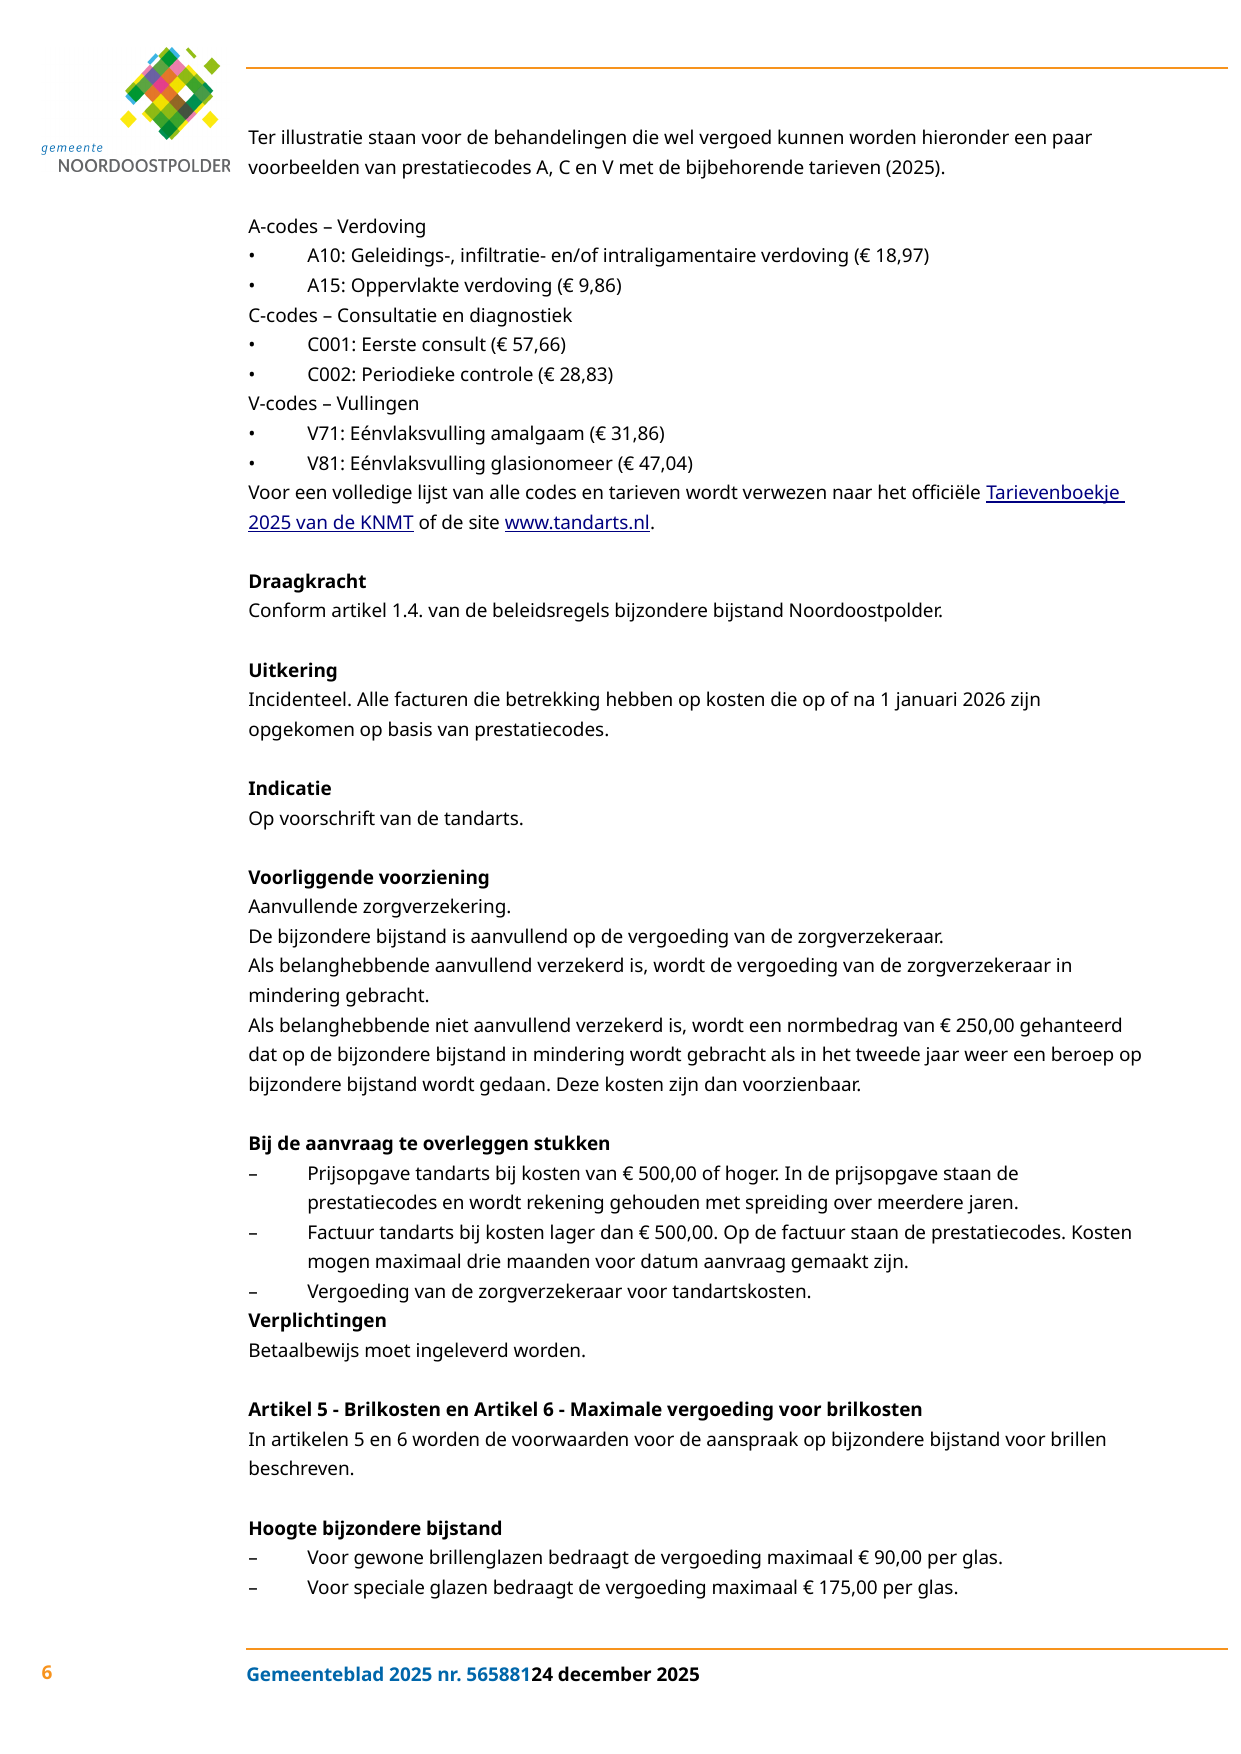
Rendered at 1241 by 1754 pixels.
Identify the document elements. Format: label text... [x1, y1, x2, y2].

text Draagkracht [248, 568, 1152, 594]
picture [41, 47, 231, 172]
list C002: Periodieke controle (€ 28,83) [248, 361, 1152, 387]
text Bij de aanvraag te overleggen stukken [248, 1130, 1152, 1156]
text De bijzondere bijstand is aanvullend op de vergoeding van de zorgverzekeraar. [248, 923, 1152, 949]
list Factuur tandarts bij kosten lager dan € 500,00. Op de factuur staan de prestatiecodes. Kosten mogen maximaal drie maanden voor datum aanvraag gemaakt zijn. [248, 1219, 1152, 1274]
text C-codes – Consultatie en diagnostiek [248, 302, 1152, 328]
text Incidenteel. Alle facturen die betrekking hebben op kosten die op of na 1 januari 2026 zijn opgekomen op basis van prestatiecodes. [248, 686, 1152, 742]
text Indicatie [248, 775, 1152, 801]
text Als belanghebbende niet aanvullend verzekerd is, wordt een normbedrag van € 250,00 gehanteerd dat op de bijzondere bijstand in mindering wordt gebracht als in het tweede jaar weer een beroep op bijzondere bijstand wordt gedaan. Deze kosten zijn dan voorzienbaar. [248, 1012, 1152, 1097]
text Ter illustratie staan voor de behandelingen die wel vergoed kunnen worden hieronder een paar voorbeelden van prestatiecodes A, C en V met de bijbehorende tarieven (2025). [248, 124, 1152, 180]
text In artikelen 5 en 6 worden de voorwaarden voor de aanspraak op bijzondere bijstand voor brillen beschreven. [248, 1426, 1152, 1481]
text Conform artikel 1.4. van de beleidsregels bijzondere bijstand Noordoostpolder. [248, 598, 1152, 623]
text Artikel 5 - Brilkosten en Artikel 6 - Maximale vergoeding voor brilkosten [248, 1396, 1152, 1422]
text A-codes – Verdoving [248, 213, 1152, 239]
text Als belanghebbende aanvullend verzekerd is, wordt de vergoeding van de zorgverzekeraar in mindering gebracht. [248, 953, 1152, 1008]
list Vergoeding van de zorgverzekeraar voor tandartskosten. [248, 1278, 1152, 1304]
list Voor gewone brillenglazen bedraagt de vergoeding maximaal € 90,00 per glas. [248, 1544, 1152, 1570]
text Voor een volledige lijst van alle codes en tarieven wordt verwezen naar het officiële Tarievenboekje 2025 van de KNMT of de site www.tandarts.nl. [248, 479, 1152, 535]
list C001: Eerste consult (€ 57,66) [248, 331, 1152, 357]
text Aanvullende zorgverzekering. [248, 893, 1152, 919]
text Verplichtingen [248, 1308, 1152, 1333]
text Voorliggende voorziening [248, 864, 1152, 890]
list V71: Eénvlaksvulling amalgaam (€ 31,86) [248, 420, 1152, 446]
list A15: Oppervlakte verdoving (€ 9,86) [248, 272, 1152, 298]
text Op voorschrift van de tandarts. [248, 805, 1152, 831]
text Hoogte bijzondere bijstand [248, 1515, 1152, 1541]
list Voor speciale glazen bedraagt de vergoeding maximaal € 175,00 per glas. [248, 1574, 1152, 1600]
text V-codes – Vullingen [248, 391, 1152, 416]
list Prijsopgave tandarts bij kosten van € 500,00 of hoger. In de prijsopgave staan de prestatiecodes en wordt rekening gehouden met spreiding over meerdere jaren. [248, 1160, 1152, 1215]
text Betaalbewijs moet ingeleverd worden. [248, 1337, 1152, 1363]
list A10: Geleidings-, infiltratie- en/of intraligamentaire verdoving (€ 18,97) [248, 243, 1152, 268]
list V81: Eénvlaksvulling glasionomeer (€ 47,04) [248, 450, 1152, 476]
text Uitkering [248, 657, 1152, 683]
